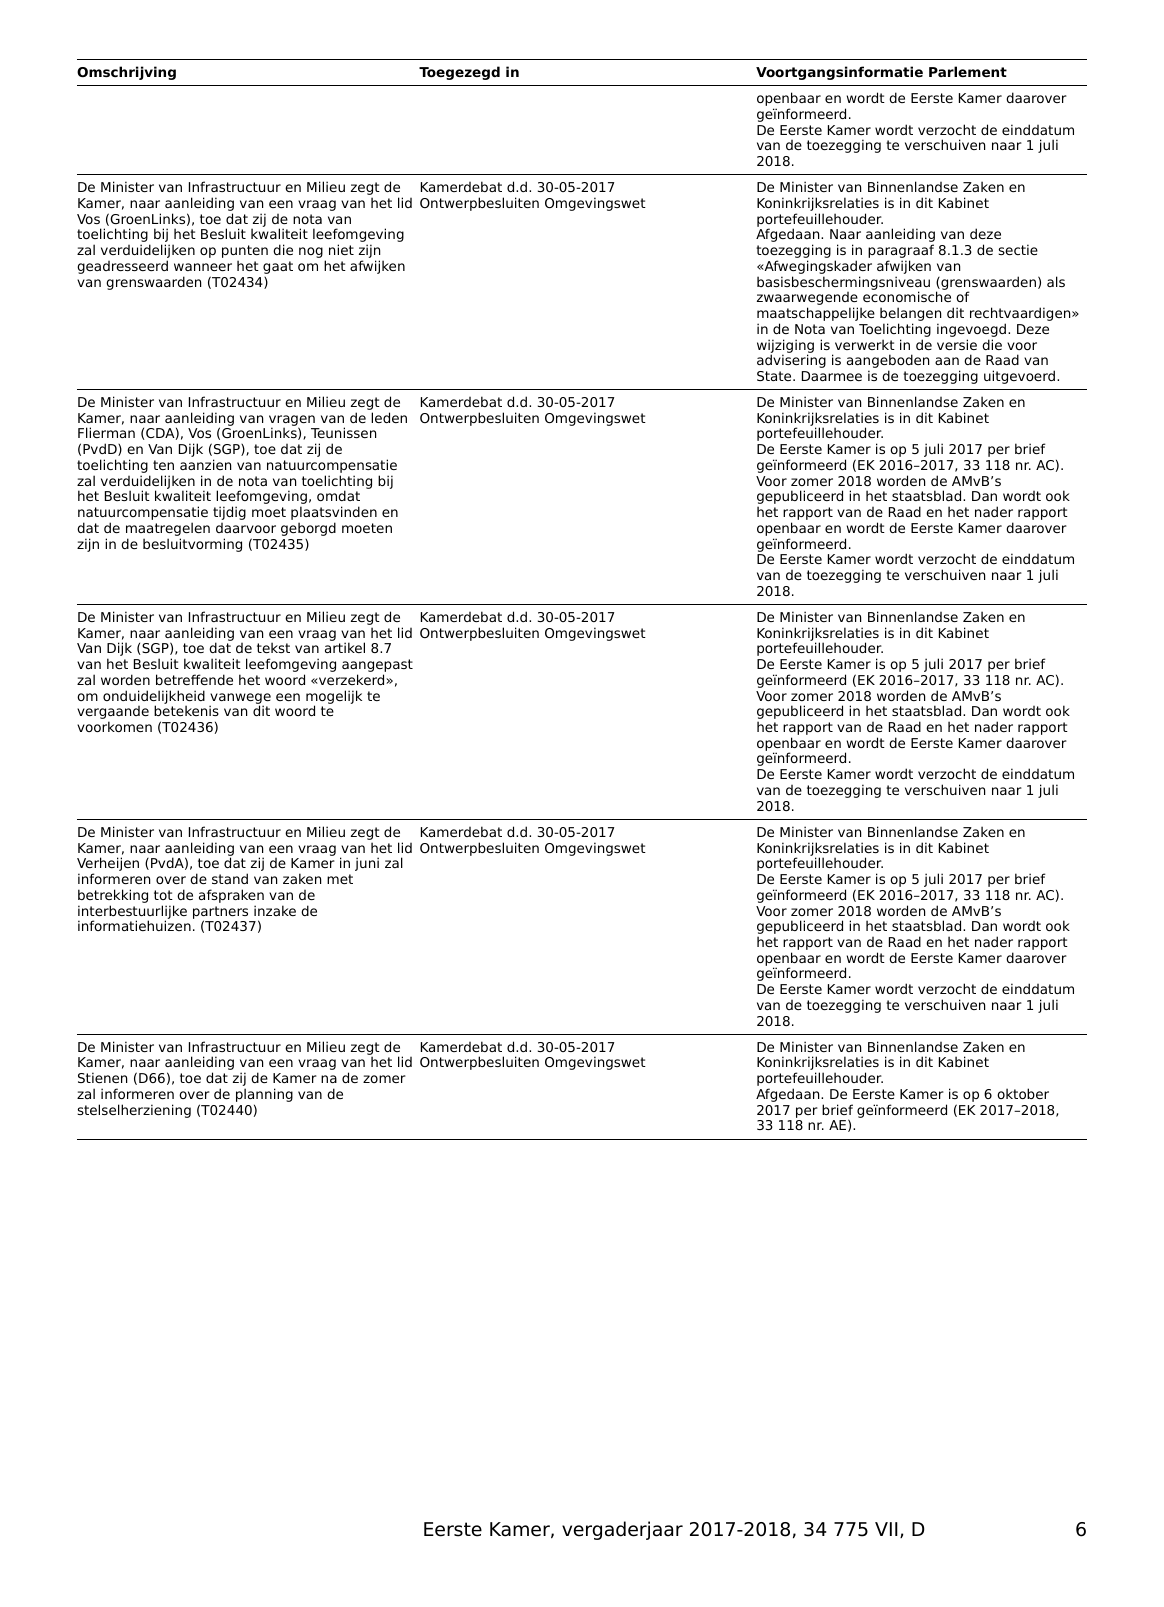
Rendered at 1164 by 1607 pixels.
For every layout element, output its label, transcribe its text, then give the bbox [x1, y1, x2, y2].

table_cell De Minister van Binnenlandse Zaken en Koninkrijksrelaties is in dit Kabinet portefeuillehouder. De Eerste Kamer is op 5 juli 2017 per brief geïnformeerd (EK 2016–2017, 33 118 nr. AC). Voor zomer 2018 worden de AMvB’s gepubliceerd in het staatsblad. Dan wordt ook het rapport van de Raad en het nader rapport openbaar en wordt de Eerste Kamer daarover geïnformeerd. De Eerste Kamer wordt verzocht de einddatum van de toezegging te verschuiven naar 1 juli 2018. [750, 605, 1087, 819]
table_cell De Minister van Infrastructuur en Milieu zegt de Kamer, naar aanleiding van een vraag van het lid Verheijen (PvdA), toe dat zij de Kamer in juni zal informeren over de stand van zaken met betrekking tot de afspraken van de interbestuurlijke partners inzake de informatiehuizen. (T02437) [77, 820, 413, 1034]
table_cell Kamerdebat d.d. 30-05-2017 Ontwerpbesluiten Omgevingswet [413, 605, 750, 819]
table_cell De Minister van Infrastructuur en Milieu zegt de Kamer, naar aanleiding van vragen van de leden Flierman (CDA), Vos (GroenLinks), Teunissen (PvdD) en Van Dijk (SGP), toe dat zij de toelichting ten aanzien van natuurcompensatie zal verduidelijken in de nota van toelichting bij het Besluit kwaliteit leefomgeving, omdat natuurcompensatie tijdig moet plaatsvinden en dat de maatregelen daarvoor geborgd moeten zijn in de besluitvorming (T02435) [77, 390, 413, 604]
table_cell De Minister van Infrastructuur en Milieu zegt de Kamer, naar aanleiding van een vraag van het lid Van Dijk (SGP), toe dat de tekst van artikel 8.7 van het Besluit kwaliteit leefomgeving aangepast zal worden betreffende het woord «verzekerd», om onduidelijkheid vanwege een mogelijk te vergaande betekenis van dit woord te voorkomen (T02436) [77, 605, 413, 819]
table_cell Kamerdebat d.d. 30-05-2017 Ontwerpbesluiten Omgevingswet [413, 1035, 750, 1139]
table_header Omschrijving [77, 60, 413, 85]
table_cell [413, 86, 750, 174]
table_cell Kamerdebat d.d. 30-05-2017 Ontwerpbesluiten Omgevingswet [413, 820, 750, 1034]
table_cell De Minister van Infrastructuur en Milieu zegt de Kamer, naar aanleiding van een vraag van het lid Stienen (D66), toe dat zij de Kamer na de zomer zal informeren over de planning van de stelselherziening (T02440) [77, 1035, 413, 1139]
table_cell De Minister van Binnenlandse Zaken en Koninkrijksrelaties is in dit Kabinet portefeuillehouder. Afgedaan. De Eerste Kamer is op 6 oktober 2017 per brief geïnformeerd (EK 2017–2018, 33 118 nr. AE). [750, 1035, 1087, 1139]
table_cell [77, 86, 413, 174]
table_cell De Minister van Binnenlandse Zaken en Koninkrijksrelaties is in dit Kabinet portefeuillehouder. De Eerste Kamer is op 5 juli 2017 per brief geïnformeerd (EK 2016–2017, 33 118 nr. AC). Voor zomer 2018 worden de AMvB’s gepubliceerd in het staatsblad. Dan wordt ook het rapport van de Raad en het nader rapport openbaar en wordt de Eerste Kamer daarover geïnformeerd. De Eerste Kamer wordt verzocht de einddatum van de toezegging te verschuiven naar 1 juli 2018. [750, 820, 1087, 1034]
table_cell openbaar en wordt de Eerste Kamer daarover geïnformeerd. De Eerste Kamer wordt verzocht de einddatum van de toezegging te verschuiven naar 1 juli 2018. [750, 86, 1087, 174]
table_header Voortgangsinformatie Parlement [750, 60, 1087, 85]
table_cell Kamerdebat d.d. 30-05-2017 Ontwerpbesluiten Omgevingswet [413, 390, 750, 604]
table_cell Kamerdebat d.d. 30-05-2017 Ontwerpbesluiten Omgevingswet [413, 175, 750, 389]
table_cell De Minister van Binnenlandse Zaken en Koninkrijksrelaties is in dit Kabinet portefeuillehouder. Afgedaan. Naar aanleiding van deze toezegging is in paragraaf 8.1.3 de sectie «Afwegingskader afwijken van basisbeschermingsniveau (grenswaarden) als zwaarwegende economische of maatschappelijke belangen dit rechtvaardigen» in de Nota van Toelichting ingevoegd. Deze wijziging is verwerkt in de versie die voor advisering is aangeboden aan de Raad van State. Daarmee is de toezegging uitgevoerd. [750, 175, 1087, 389]
table_header Toegezegd in [413, 60, 750, 85]
table_cell De Minister van Binnenlandse Zaken en Koninkrijksrelaties is in dit Kabinet portefeuillehouder. De Eerste Kamer is op 5 juli 2017 per brief geïnformeerd (EK 2016–2017, 33 118 nr. AC). Voor zomer 2018 worden de AMvB’s gepubliceerd in het staatsblad. Dan wordt ook het rapport van de Raad en het nader rapport openbaar en wordt de Eerste Kamer daarover geïnformeerd. De Eerste Kamer wordt verzocht de einddatum van de toezegging te verschuiven naar 1 juli 2018. [750, 390, 1087, 604]
table_cell De Minister van Infrastructuur en Milieu zegt de Kamer, naar aanleiding van een vraag van het lid Vos (GroenLinks), toe dat zij de nota van toelichting bij het Besluit kwaliteit leefomgeving zal verduidelijken op punten die nog niet zijn geadresseerd wanneer het gaat om het afwijken van grenswaarden (T02434) [77, 175, 413, 389]
